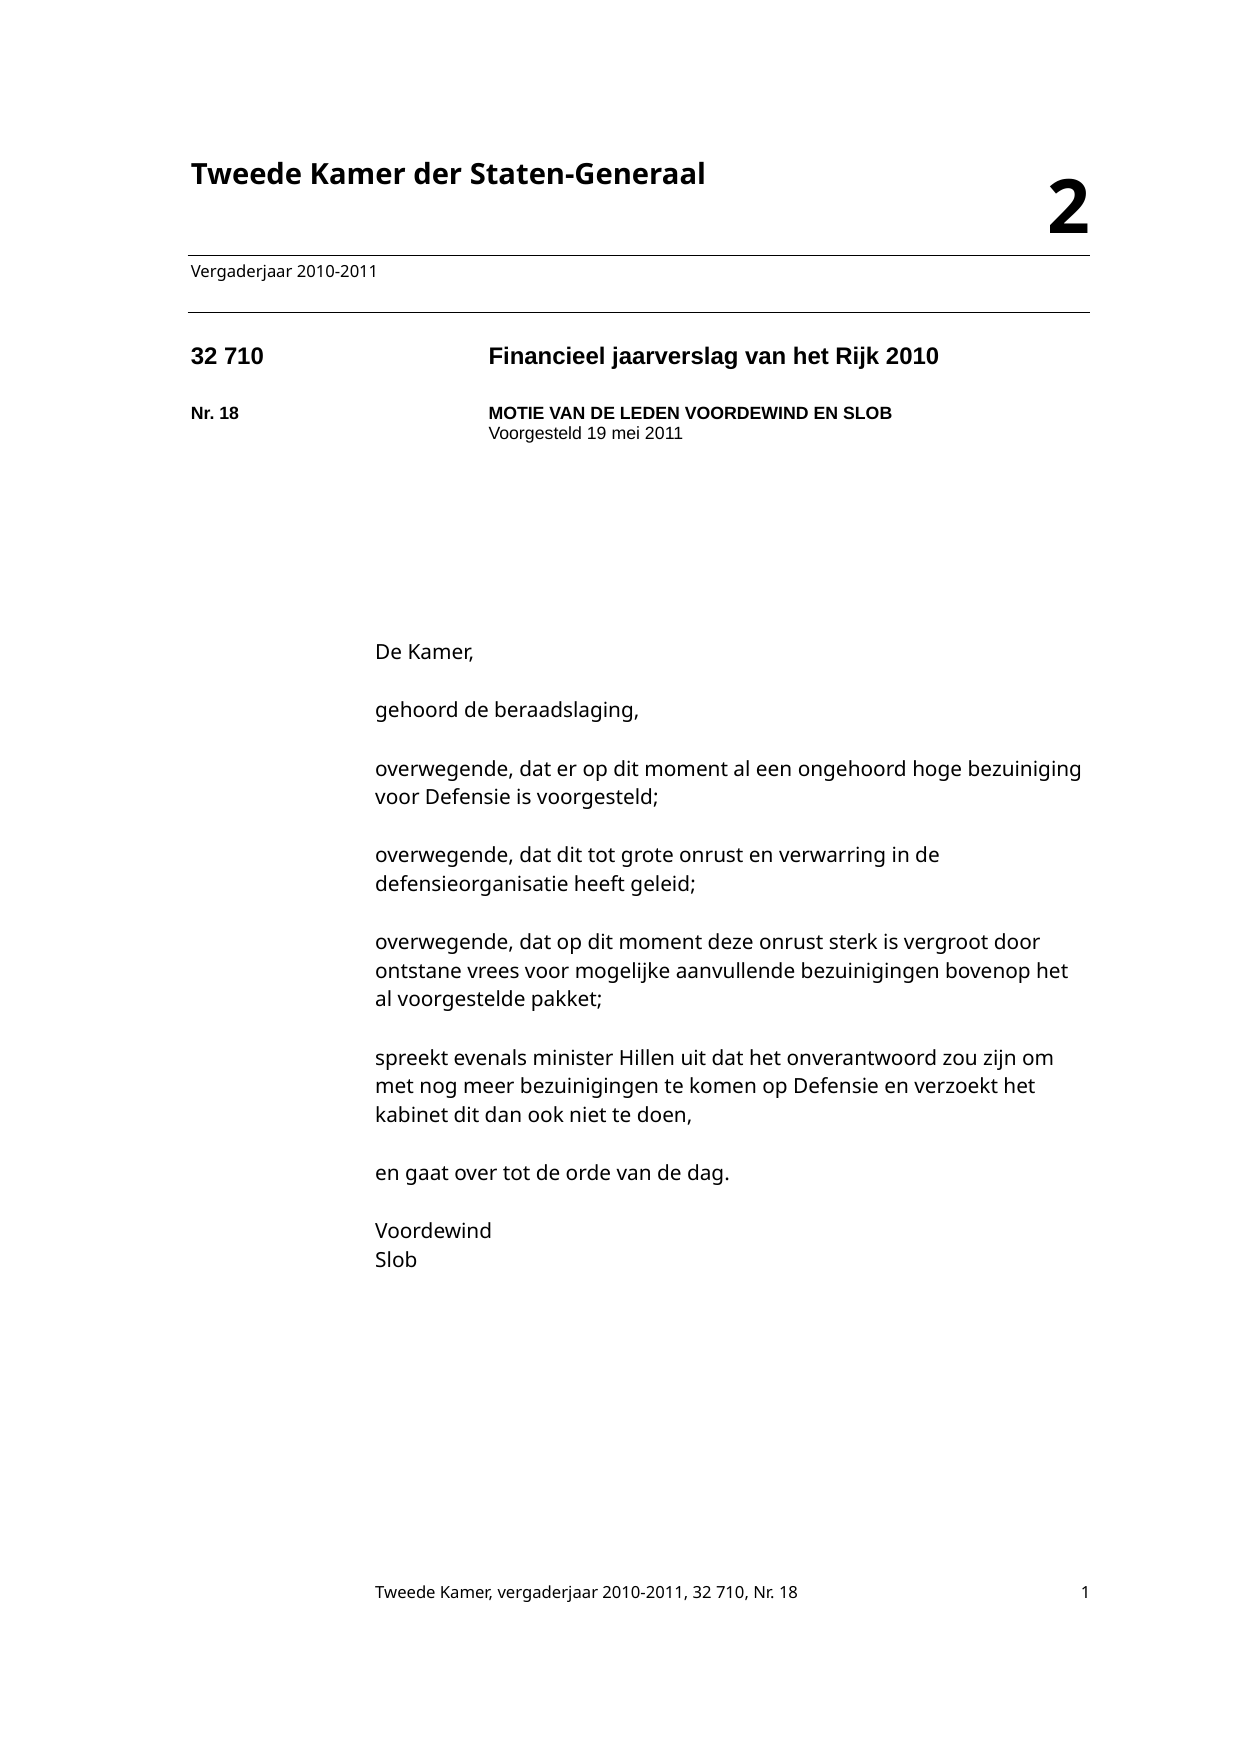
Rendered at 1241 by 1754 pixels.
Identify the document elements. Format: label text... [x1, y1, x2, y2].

text gehoord de beraadslaging, [375, 695, 1090, 724]
text overwegende, dat dit tot grote onrust en verwarring in de defensieorganisatie heeft geleid; [375, 841, 1090, 897]
table_cell [485, 313, 1090, 339]
table_cell MOTIE VAN DE LEDEN VOORDEWIND EN SLOB Voorgesteld 19 mei 2011 [485, 399, 1090, 518]
table_cell Nr. 18 [188, 399, 485, 518]
table_cell [188, 313, 485, 339]
text overwegende, dat op dit moment deze onrust sterk is vergroot door ontstane vrees voor mogelijke aanvullende bezuinigingen bovenop het al voorgestelde pakket; [375, 927, 1090, 1013]
text en gaat over tot de orde van de dag. [375, 1158, 1090, 1187]
table_cell 32 710 [188, 339, 485, 399]
text Voordewind [375, 1217, 1090, 1245]
table_header Tweede Kamer der Staten-Generaal [188, 150, 909, 255]
text De Kamer, [375, 637, 1090, 665]
table_cell [485, 256, 1090, 312]
table_cell Financieel jaarverslag van het Rijk 2010 [485, 339, 1090, 399]
text overwegende, dat er op dit moment al een ongehoord hoge bezuiniging voor Defensie is voorgesteld; [375, 754, 1090, 811]
text spreekt evenals minister Hillen uit dat het onverantwoord zou zijn om met nog meer bezuinigingen te komen op Defensie en verzoekt het kabinet dit dan ook niet te doen, [375, 1043, 1090, 1128]
table_cell Vergaderjaar 2010-2011 [188, 256, 485, 312]
text Slob [375, 1245, 1090, 1273]
table_header 2 [910, 150, 1090, 255]
